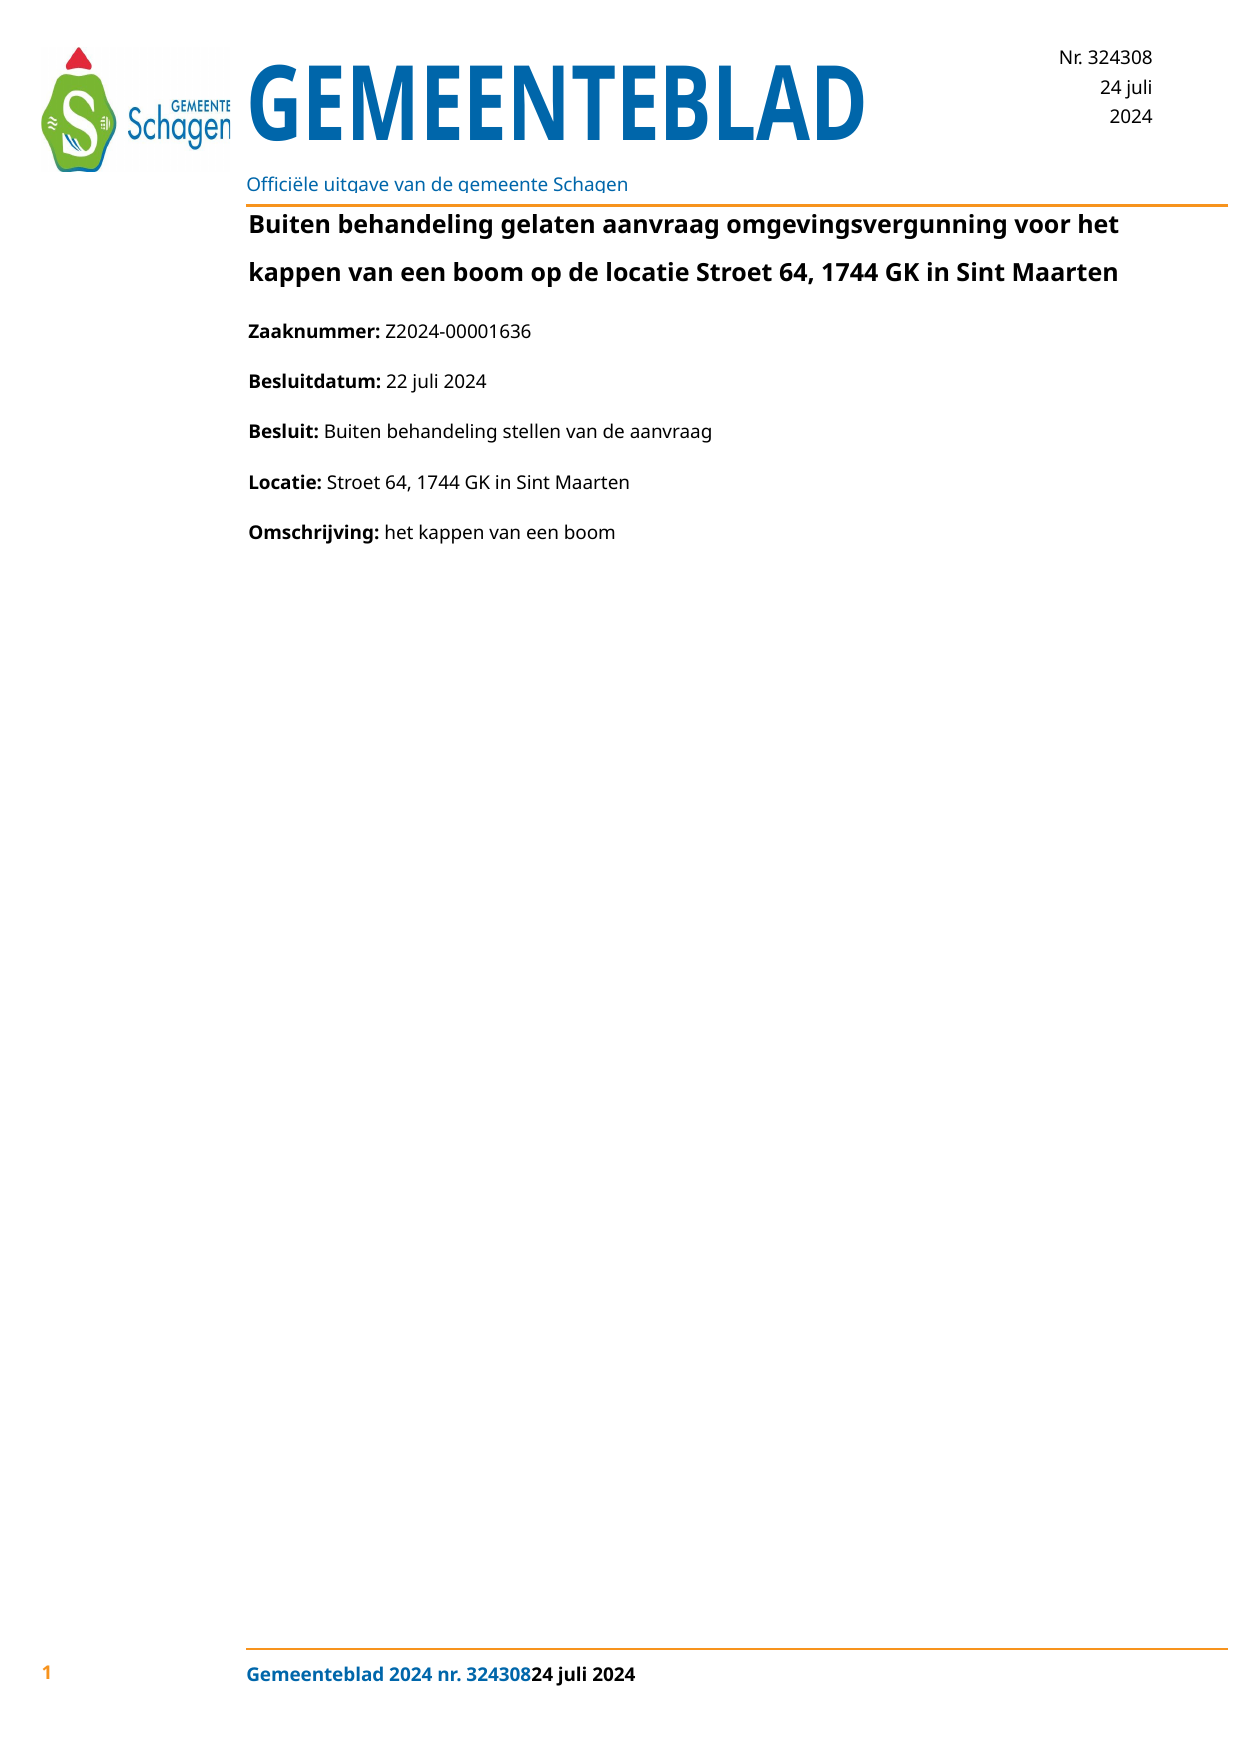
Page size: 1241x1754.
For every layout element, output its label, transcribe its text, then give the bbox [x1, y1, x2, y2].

text Besluitdatum: 22 juli 2024 [248, 368, 1152, 394]
text Locatie: Stroet 64, 1744 GK in Sint Maarten [248, 469, 1152, 495]
text Omschrijving: het kappen van een boom [248, 519, 1152, 545]
text Besluit: Buiten behandeling stellen van de aanvraag [248, 419, 1152, 444]
text Zaaknummer: Z2024-00001636 [248, 318, 1152, 344]
picture [41, 47, 231, 172]
text Buiten behandeling gelaten aanvraag omgevingsvergunning voor het kappen van een boom op de locatie Stroet 64, 1744 GK in Sint Maarten [248, 207, 1152, 288]
